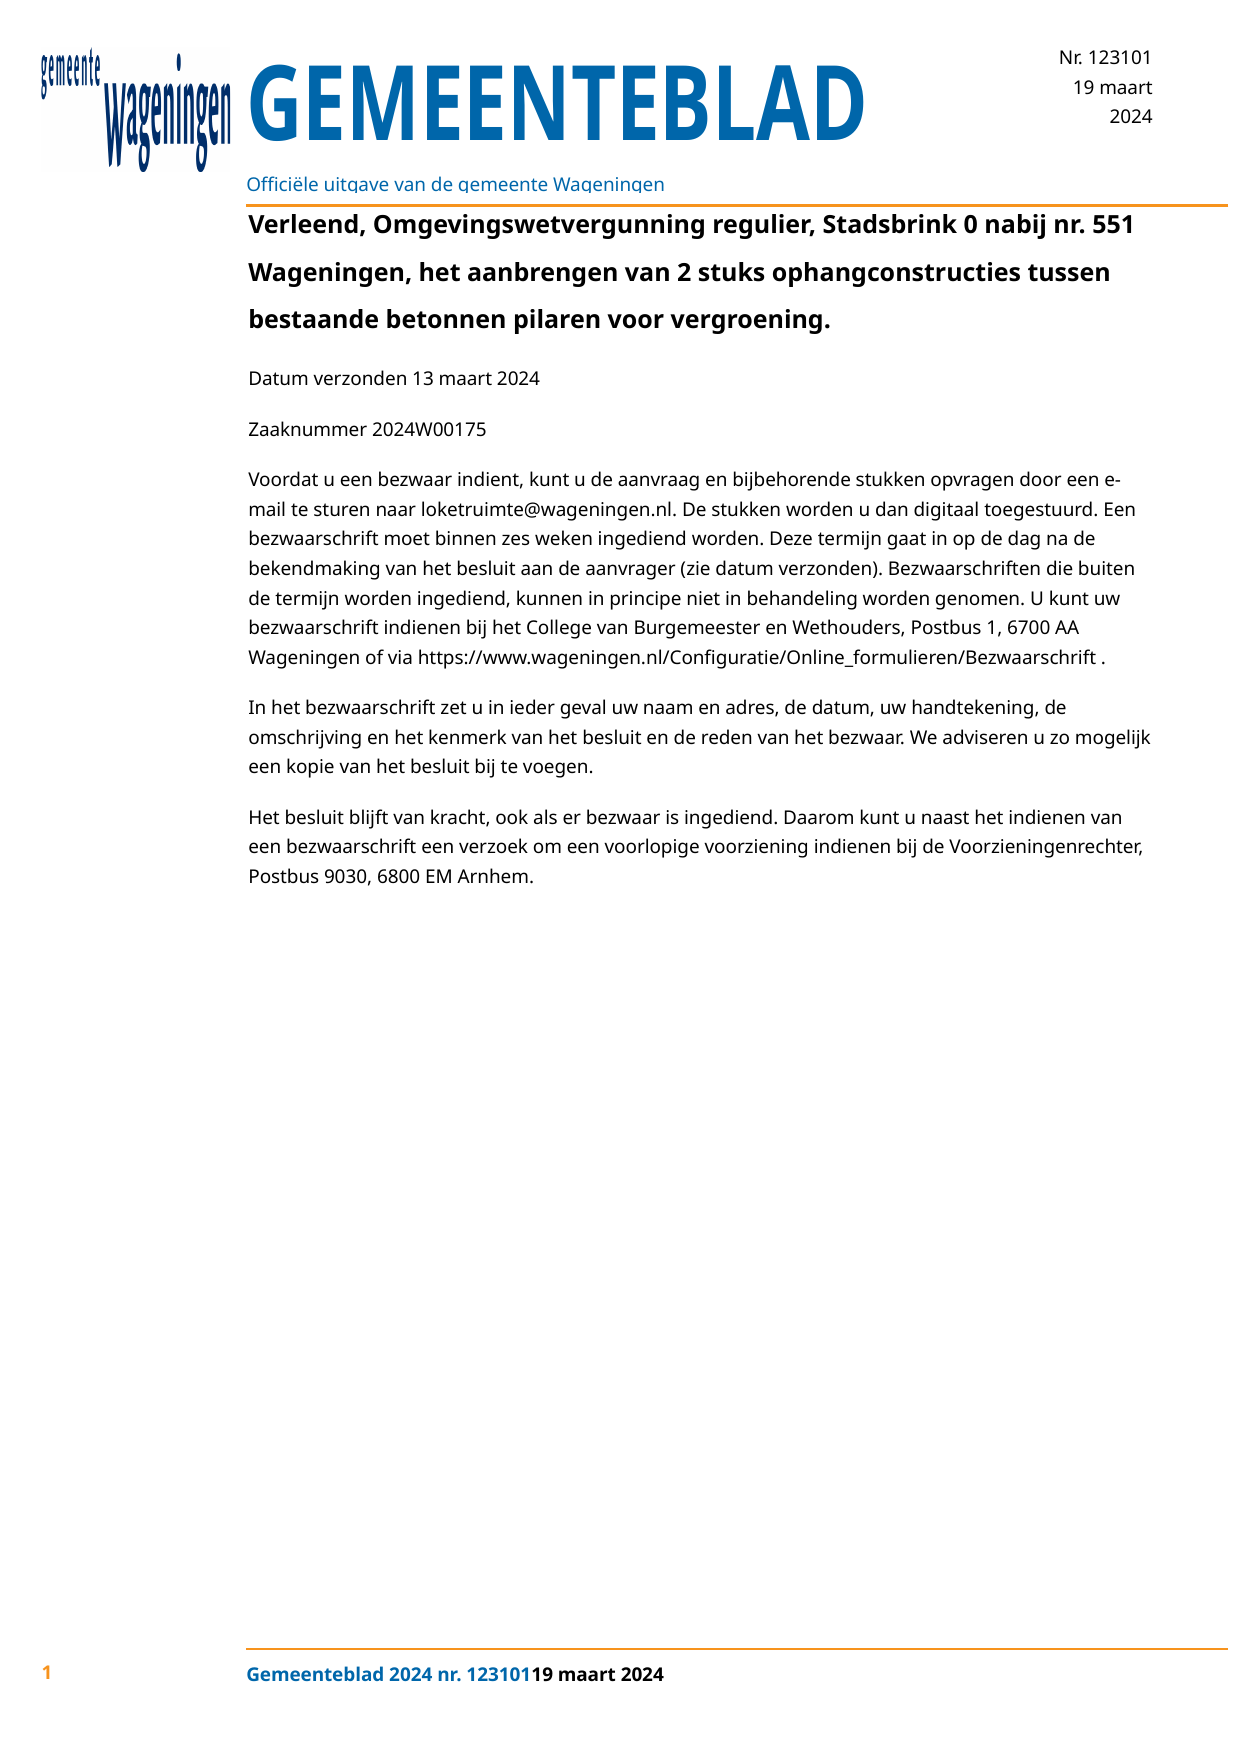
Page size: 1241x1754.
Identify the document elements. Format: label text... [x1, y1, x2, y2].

text Verleend, Omgevingswetvergunning regulier, Stadsbrink 0 nabij nr. 551 Wageningen, het aanbrengen van 2 stuks ophangconstructies tussen bestaande betonnen pilaren voor vergroening. [248, 207, 1152, 336]
text Voordat u een bezwaar indient, kunt u de aanvraag en bijbehorende stukken opvragen door een e-mail te sturen naar loketruimte@wageningen.nl. De stukken worden u dan digitaal toegestuurd. Een bezwaarschrift moet binnen zes weken ingediend worden. Deze termijn gaat in op de dag na de bekendmaking van het besluit aan de aanvrager (zie datum verzonden). Bezwaarschriften die buiten de termijn worden ingediend, kunnen in principe niet in behandeling worden genomen. U kunt uw bezwaarschrift indienen bij het College van Burgemeester en Wethouders, Postbus 1, 6700 AA Wageningen of via https://www.wageningen.nl/Configuratie/Online_formulieren/Bezwaarschrift . [248, 466, 1152, 669]
text Datum verzonden 13 maart 2024 [248, 366, 1152, 391]
picture [41, 47, 231, 172]
text Het besluit blijft van kracht, ook als er bezwaar is ingediend. Daarom kunt u naast het indienen van een bezwaarschrift een verzoek om een voorlopige voorziening indienen bij de Voorzieningenrechter, Postbus 9030, 6800 EM Arnhem. [248, 804, 1152, 889]
text Zaaknummer 2024W00175 [248, 416, 1152, 442]
text In het bezwaarschrift zet u in ieder geval uw naam en adres, de datum, uw handtekening, de omschrijving en het kenmerk van het besluit en de reden van het bezwaar. We adviseren u zo mogelijk een kopie van het besluit bij te voegen. [248, 694, 1152, 779]
